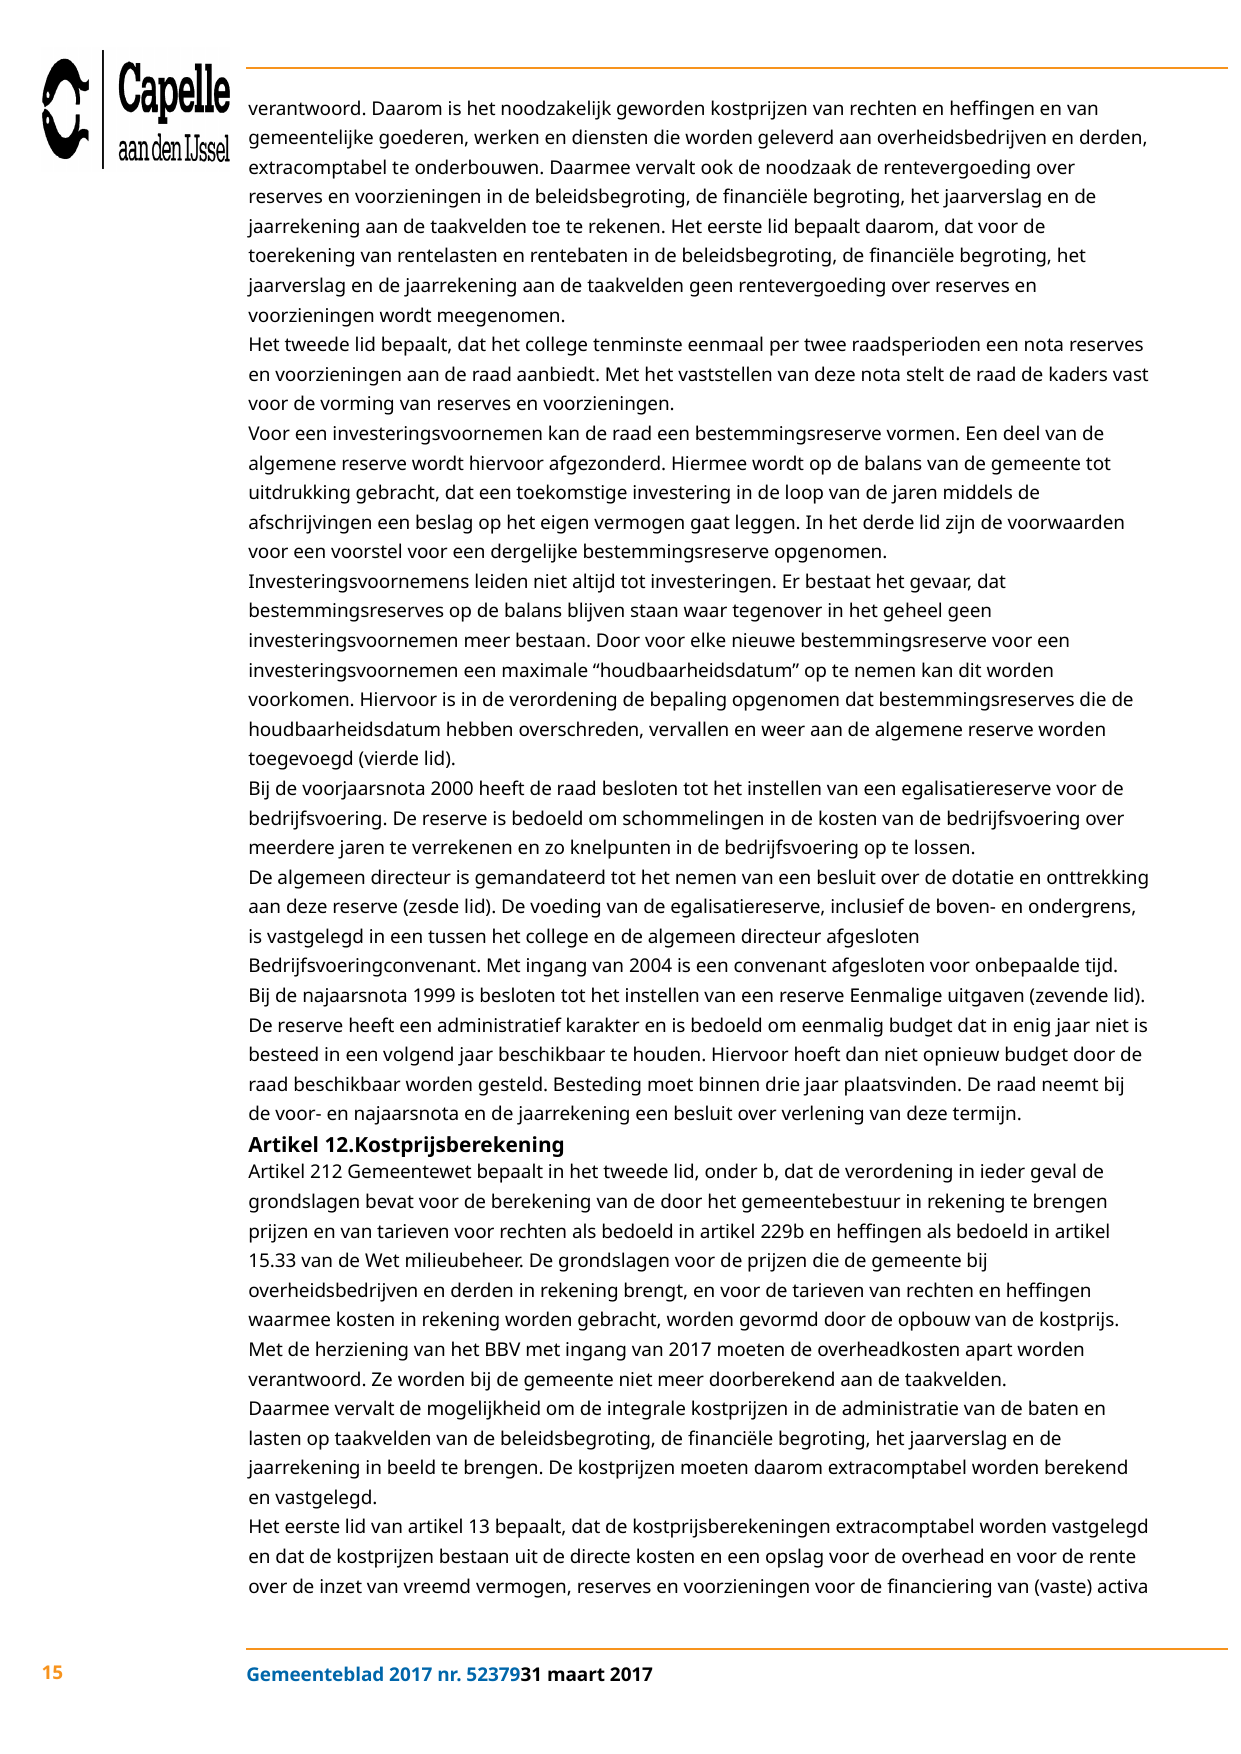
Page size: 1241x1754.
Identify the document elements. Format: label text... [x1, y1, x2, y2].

text Het tweede lid bepaalt, dat het college tenminste eenmaal per twee raadsperioden een nota reserves en voorzieningen aan de raad aanbiedt. Met het vaststellen van deze nota stelt de raad de kaders vast voor de vorming van reserves en voorzieningen. [248, 331, 1152, 416]
text Daarmee vervalt de mogelijkheid om de integrale kostprijzen in de administratie van de baten en lasten op taakvelden van de beleidsbegroting, de financiële begroting, het jaarverslag en de jaarrekening in beeld te brengen. De kostprijzen moeten daarom extracomptabel worden berekend en vastgelegd. [248, 1395, 1152, 1510]
text verantwoord. Daarom is het noodzakelijk geworden kostprijzen van rechten en heffingen en van gemeentelijke goederen, werken en diensten die worden geleverd aan overheidsbedrijven en derden, extracomptabel te onderbouwen. Daarmee vervalt ook de noodzaak de rentevergoeding over reserves en voorzieningen in de beleidsbegroting, de financiële begroting, het jaarverslag en de jaarrekening aan de taakvelden toe te rekenen. Het eerste lid bepaalt daarom, dat voor de toerekening van rentelasten en rentebaten in de beleidsbegroting, de financiële begroting, het jaarverslag en de jaarrekening aan de taakvelden geen rentevergoeding over reserves en voorzieningen wordt meegenomen. [248, 95, 1152, 328]
text Voor een investeringsvoornemen kan de raad een bestemmingsreserve vormen. Een deel van de algemene reserve wordt hiervoor afgezonderd. Hiermee wordt op de balans van de gemeente tot uitdrukking gebracht, dat een toekomstige investering in de loop van de jaren middels de afschrijvingen een beslag op het eigen vermogen gaat leggen. In het derde lid zijn de voorwaarden voor een voorstel voor een dergelijke bestemmingsreserve opgenomen. [248, 420, 1152, 564]
text Investeringsvoornemens leiden niet altijd tot investeringen. Er bestaat het gevaar, dat bestemmingsreserves op de balans blijven staan waar tegenover in het geheel geen investeringsvoornemen meer bestaan. Door voor elke nieuwe bestemmingsreserve voor een investeringsvoornemen een maximale “houdbaarheidsdatum” op te nemen kan dit worden voorkomen. Hiervoor is in de verordening de bepaling opgenomen dat bestemmingsreserves die de houdbaarheidsdatum hebben overschreden, vervallen en weer aan de algemene reserve worden toegevoegd (vierde lid). [248, 568, 1152, 771]
text Met de herziening van het BBV met ingang van 2017 moeten de overheadkosten apart worden verantwoord. Ze worden bij de gemeente niet meer doorberekend aan de taakvelden. [248, 1336, 1152, 1391]
text Artikel 12.Kostprijsberekening [248, 1130, 1152, 1159]
picture [41, 47, 231, 172]
text Artikel 212 Gemeentewet bepaalt in het tweede lid, onder b, dat de verordening in ieder geval de grondslagen bevat voor de berekening van de door het gemeentebestuur in rekening te brengen prijzen en van tarieven voor rechten als bedoeld in artikel 229b en heffingen als bedoeld in artikel 15.33 van de Wet milieubeheer. De grondslagen voor de prijzen die de gemeente bij overheidsbedrijven en derden in rekening brengt, en voor de tarieven van rechten en heffingen waarmee kosten in rekening worden gebracht, worden gevormd door de opbouw van de kostprijs. [248, 1159, 1152, 1332]
text Het eerste lid van artikel 13 bepaalt, dat de kostprijsberekeningen extracomptabel worden vastgelegd en dat de kostprijzen bestaan uit de directe kosten en een opslag voor de overhead en voor de rente over de inzet van vreemd vermogen, reserves en voorzieningen voor de financiering van (vaste) activa [248, 1514, 1152, 1598]
text Bij de voorjaarsnota 2000 heeft de raad besloten tot het instellen van een egalisatiereserve voor de bedrijfsvoering. De reserve is bedoeld om schommelingen in de kosten van de bedrijfsvoering over meerdere jaren te verrekenen en zo knelpunten in de bedrijfsvoering op te lossen. [248, 775, 1152, 860]
text Bij de najaarsnota 1999 is besloten tot het instellen van een reserve Eenmalige uitgaven (zevende lid). De reserve heeft een administratief karakter en is bedoeld om eenmalig budget dat in enig jaar niet is besteed in een volgend jaar beschikbaar te houden. Hiervoor hoeft dan niet opnieuw budget door de raad beschikbaar worden gesteld. Besteding moet binnen drie jaar plaatsvinden. De raad neemt bij de voor- en najaarsnota en de jaarrekening een besluit over verlening van deze termijn. [248, 982, 1152, 1126]
text De algemeen directeur is gemandateerd tot het nemen van een besluit over de dotatie en onttrekking aan deze reserve (zesde lid). De voeding van de egalisatiereserve, inclusief de boven- en ondergrens, is vastgelegd in een tussen het college en de algemeen directeur afgesloten Bedrijfsvoeringconvenant. Met ingang van 2004 is een convenant afgesloten voor onbepaalde tijd. [248, 864, 1152, 978]
